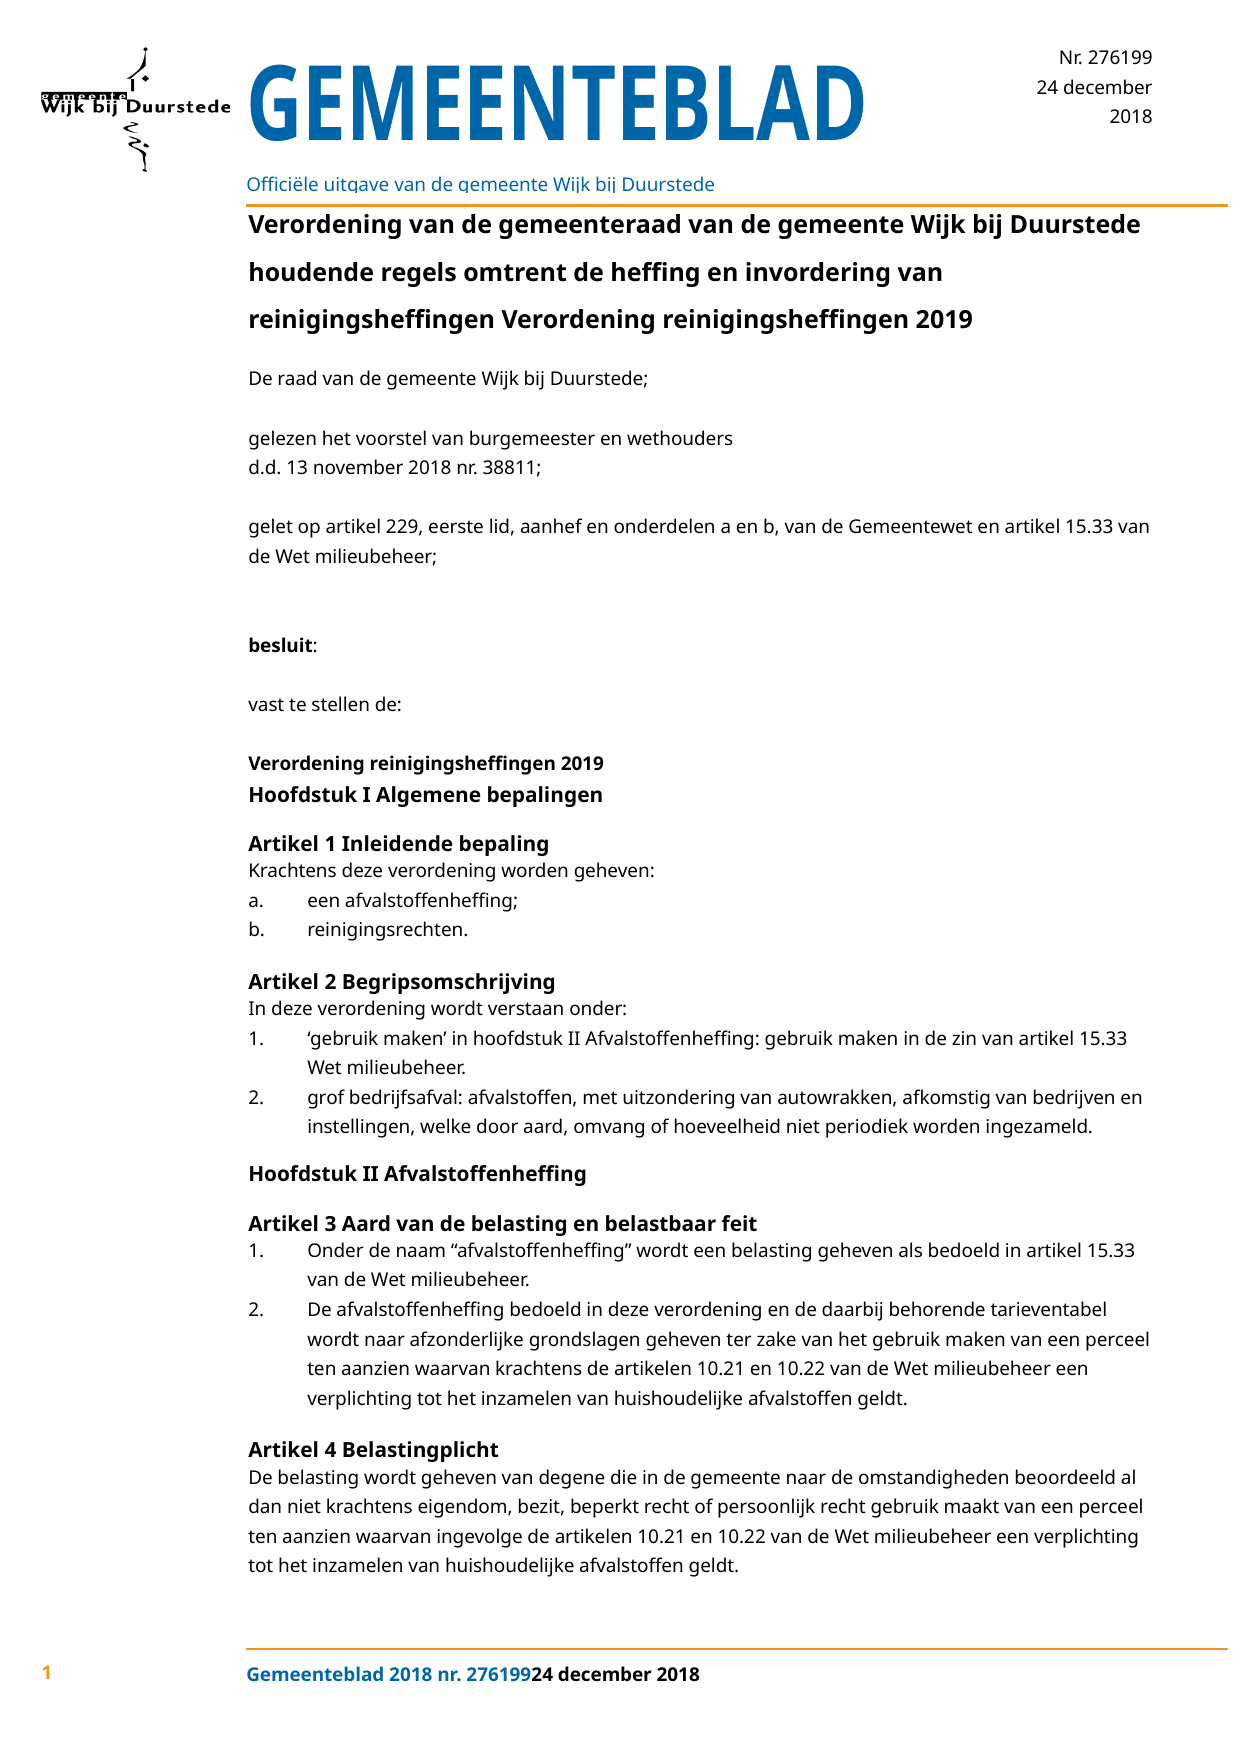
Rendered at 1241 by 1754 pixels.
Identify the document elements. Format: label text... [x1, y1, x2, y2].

text gelezen het voorstel van burgemeester en wethouders [248, 425, 1152, 450]
text Artikel 4 Belastingplicht [248, 1435, 1152, 1464]
text Hoofdstuk I Algemene bepalingen [248, 780, 1152, 808]
picture [41, 47, 231, 172]
list een afvalstoffenheffing; [248, 887, 1152, 913]
text vast te stellen de: [248, 691, 1152, 717]
text Hoofdstuk II Afvalstoffenheffing [248, 1159, 1152, 1188]
text Artikel 1 Inleidende bepaling [248, 829, 1152, 857]
list De afvalstoffenheffing bedoeld in deze verordening en de daarbij behorende tarieventabel wordt naar afzonderlijke grondslagen geheven ter zake van het gebruik maken van een perceel ten aanzien waarvan krachtens de artikelen 10.21 en 10.22 van de Wet milieubeheer een verplichting tot het inzamelen van huishoudelijke afvalstoffen geldt. [248, 1296, 1152, 1411]
text Verordening van de gemeenteraad van de gemeente Wijk bij Duurstede houdende regels omtrent de heffing en invordering van reinigingsheffingen Verordening reinigingsheffingen 2019 [248, 207, 1152, 336]
text d.d. 13 november 2018 nr. 38811; [248, 454, 1152, 480]
text gelet op artikel 229, eerste lid, aanhef en onderdelen a en b, van de Gemeentewet en artikel 15.33 van de Wet milieubeheer; [248, 513, 1152, 569]
text In deze verordening wordt verstaan onder: [248, 995, 1152, 1021]
list reinigingsrechten. [248, 917, 1152, 942]
text Verordening reinigingsheffingen 2019 [248, 750, 1152, 776]
text De raad van de gemeente Wijk bij Duurstede; [248, 366, 1152, 391]
list Onder de naam “afvalstoffenheffing” wordt een belasting geheven als bedoeld in artikel 15.33 van de Wet milieubeheer. [248, 1237, 1152, 1292]
text Krachtens deze verordening worden geheven: [248, 857, 1152, 883]
list ‘gebruik maken’ in hoofdstuk II Afvalstoffenheffing: gebruik maken in de zin van artikel 15.33 Wet milieubeheer. [248, 1025, 1152, 1080]
text De belasting wordt geheven van degene die in de gemeente naar de omstandigheden beoordeeld al dan niet krachtens eigendom, bezit, beperkt recht of persoonlijk recht gebruik maakt van een perceel ten aanzien waarvan ingevolge de artikelen 10.21 en 10.22 van de Wet milieubeheer een verplichting tot het inzamelen van huishoudelijke afvalstoffen geldt. [248, 1464, 1152, 1578]
text besluit: [248, 632, 1152, 657]
text Artikel 2 Begripsomschrijving [248, 967, 1152, 995]
text Artikel 3 Aard van de belasting en belastbaar feit [248, 1209, 1152, 1237]
list grof bedrijfsafval: afvalstoffen, met uitzondering van autowrakken, afkomstig van bedrijven en instellingen, welke door aard, omvang of hoeveelheid niet periodiek worden ingezameld. [248, 1084, 1152, 1139]
